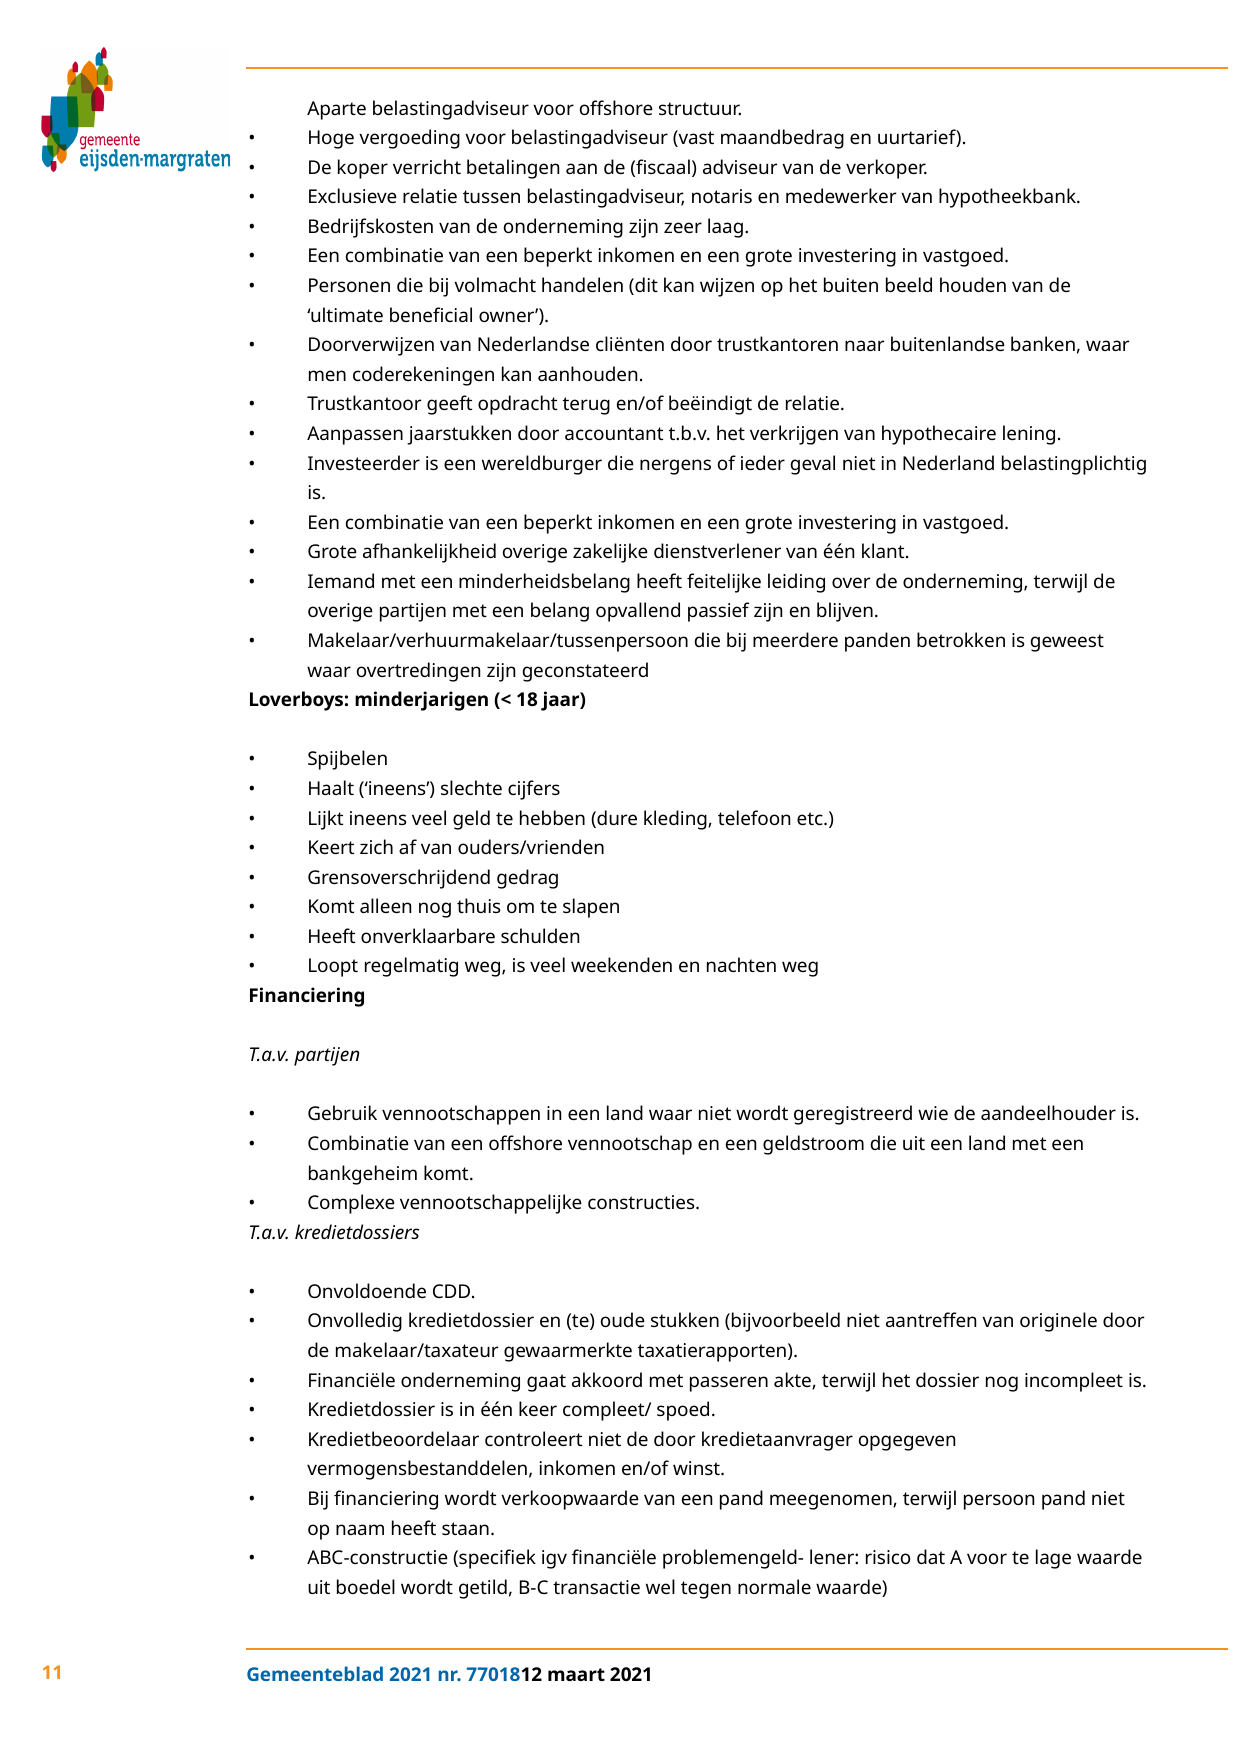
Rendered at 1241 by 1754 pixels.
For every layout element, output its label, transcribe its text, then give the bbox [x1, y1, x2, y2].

list Doorverwijzen van Nederlandse cliënten door trustkantoren naar buitenlandse banken, waar men coderekeningen kan aanhouden. [248, 331, 1152, 387]
list Loopt regelmatig weg, is veel weekenden en nachten weg [248, 953, 1152, 978]
list Een combinatie van een beperkt inkomen en een grote investering in vastgoed. [248, 243, 1152, 268]
picture [41, 47, 231, 172]
list Investeerder is een wereldburger die nergens of ieder geval niet in Nederland belastingplichtig is. [248, 450, 1152, 505]
list Grote afhankelijkheid overige zakelijke dienstverlener van één klant. [248, 538, 1152, 564]
list ABC-constructie (specifiek igv financiële problemengeld- lener: risico dat A voor te lage waarde uit boedel wordt getild, B-C transactie wel tegen normale waarde) [248, 1544, 1152, 1600]
list Bedrijfskosten van de onderneming zijn zeer laag. [248, 213, 1152, 239]
text Loverboys: minderjarigen (< 18 jaar) [248, 686, 1152, 712]
list Complexe vennootschappelijke constructies. [248, 1189, 1152, 1215]
list Onvolledig kredietdossier en (te) oude stukken (bijvoorbeeld niet aantreffen van originele door de makelaar/taxateur gewaarmerkte taxatierapporten). [248, 1308, 1152, 1363]
text T.a.v. partijen [248, 1041, 1152, 1067]
list Komt alleen nog thuis om te slapen [248, 893, 1152, 919]
text Financiering [248, 982, 1152, 1008]
list Combinatie van een offshore vennootschap en een geldstroom die uit een land met een bankgeheim komt. [248, 1130, 1152, 1186]
list Een combinatie van een beperkt inkomen en een grote investering in vastgoed. [248, 509, 1152, 535]
list Kredietbeoordelaar controleert niet de door kredietaanvrager opgegeven vermogensbestanddelen, inkomen en/of winst. [248, 1426, 1152, 1481]
list Makelaar/verhuurmakelaar/tussenpersoon die bij meerdere panden betrokken is geweest waar overtredingen zijn geconstateerd [248, 627, 1152, 683]
list Heeft onverklaarbare schulden [248, 923, 1152, 949]
list Spijbelen [248, 746, 1152, 771]
list Gebruik vennootschappen in een land waar niet wordt geregistreerd wie de aandeelhouder is. [248, 1101, 1152, 1126]
list Kredietdossier is in één keer compleet/ spoed. [248, 1396, 1152, 1422]
text T.a.v. kredietdossiers [248, 1219, 1152, 1245]
list De koper verricht betalingen aan de (fiscaal) adviseur van de verkoper. [248, 154, 1152, 180]
list Aanpassen jaarstukken door accountant t.b.v. het verkrijgen van hypothecaire lening. [248, 420, 1152, 446]
list Lijkt ineens veel geld te hebben (dure kleding, telefoon etc.) [248, 805, 1152, 831]
list Onvoldoende CDD. [248, 1278, 1152, 1304]
list Personen die bij volmacht handelen (dit kan wijzen op het buiten beeld houden van de ‘ultimate beneficial owner’). [248, 272, 1152, 328]
list Iemand met een minderheidsbelang heeft feitelijke leiding over de onderneming, terwijl de overige partijen met een belang opvallend passief zijn en blijven. [248, 568, 1152, 623]
list Haalt (‘ineens’) slechte cijfers [248, 775, 1152, 801]
list Keert zich af van ouders/vrienden [248, 834, 1152, 860]
list Trustkantoor geeft opdracht terug en/of beëindigt de relatie. [248, 391, 1152, 416]
list Aparte belastingadviseur voor offshore structuur. [248, 95, 1152, 121]
list Bij financiering wordt verkoopwaarde van een pand meegenomen, terwijl persoon pand niet op naam heeft staan. [248, 1485, 1152, 1541]
list Hoge vergoeding voor belastingadviseur (vast maandbedrag en uurtarief). [248, 124, 1152, 150]
list Exclusieve relatie tussen belastingadviseur, notaris en medewerker van hypotheekbank. [248, 183, 1152, 209]
list Financiële onderneming gaat akkoord met passeren akte, terwijl het dossier nog incompleet is. [248, 1367, 1152, 1393]
list Grensoverschrijdend gedrag [248, 864, 1152, 890]
